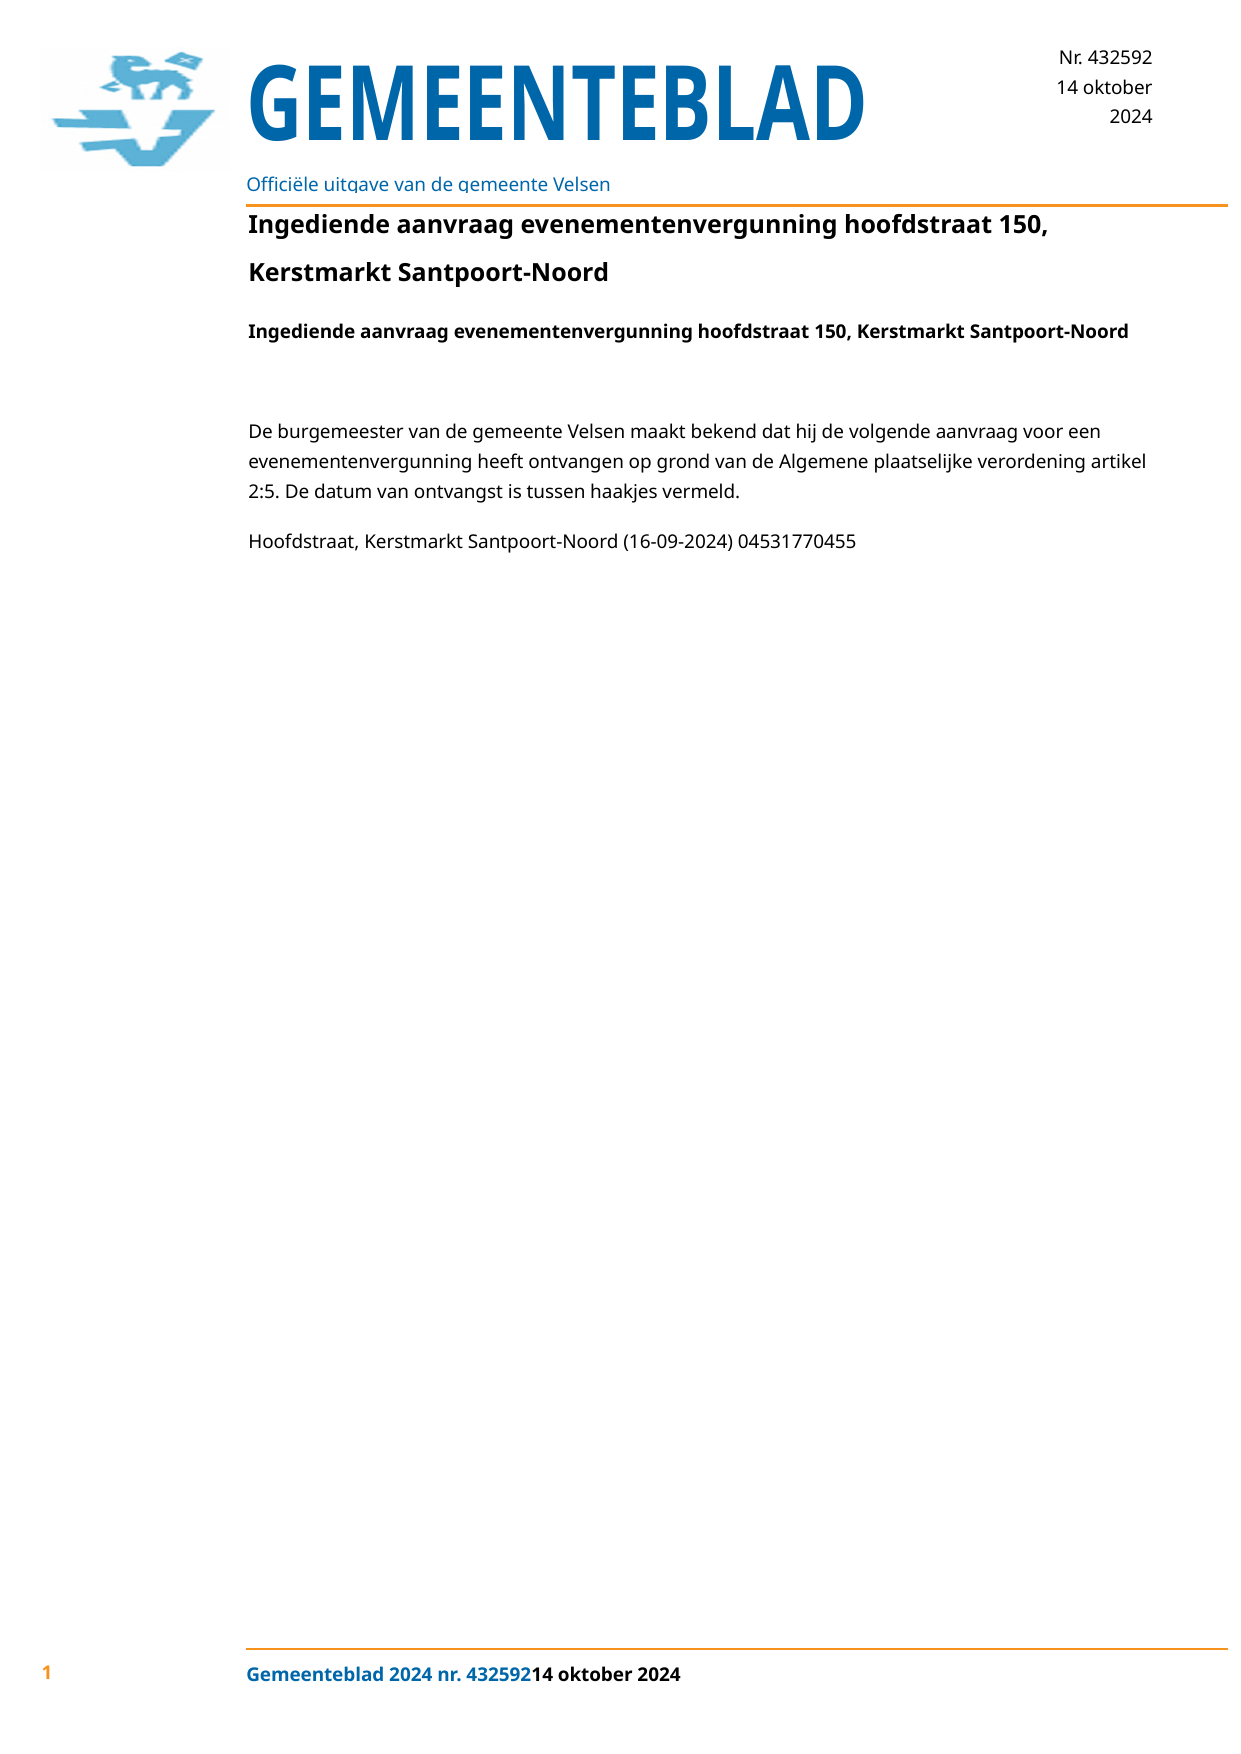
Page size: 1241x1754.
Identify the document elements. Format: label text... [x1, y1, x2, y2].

text Ingediende aanvraag evenementenvergunning hoofdstraat 150, Kerstmarkt Santpoort-Noord [248, 207, 1152, 288]
text Ingediende aanvraag evenementenvergunning hoofdstraat 150, Kerstmarkt Santpoort-Noord [248, 318, 1152, 344]
picture [41, 47, 231, 172]
text Hoofdstraat, Kerstmarkt Santpoort-Noord (16-09-2024) 04531770455 [248, 528, 1152, 554]
text De burgemeester van de gemeente Velsen maakt bekend dat hij de volgende aanvraag voor een evenementenvergunning heeft ontvangen op grond van de Algemene plaatselijke verordening artikel 2:5. De datum van ontvangst is tussen haakjes vermeld. [248, 419, 1152, 504]
